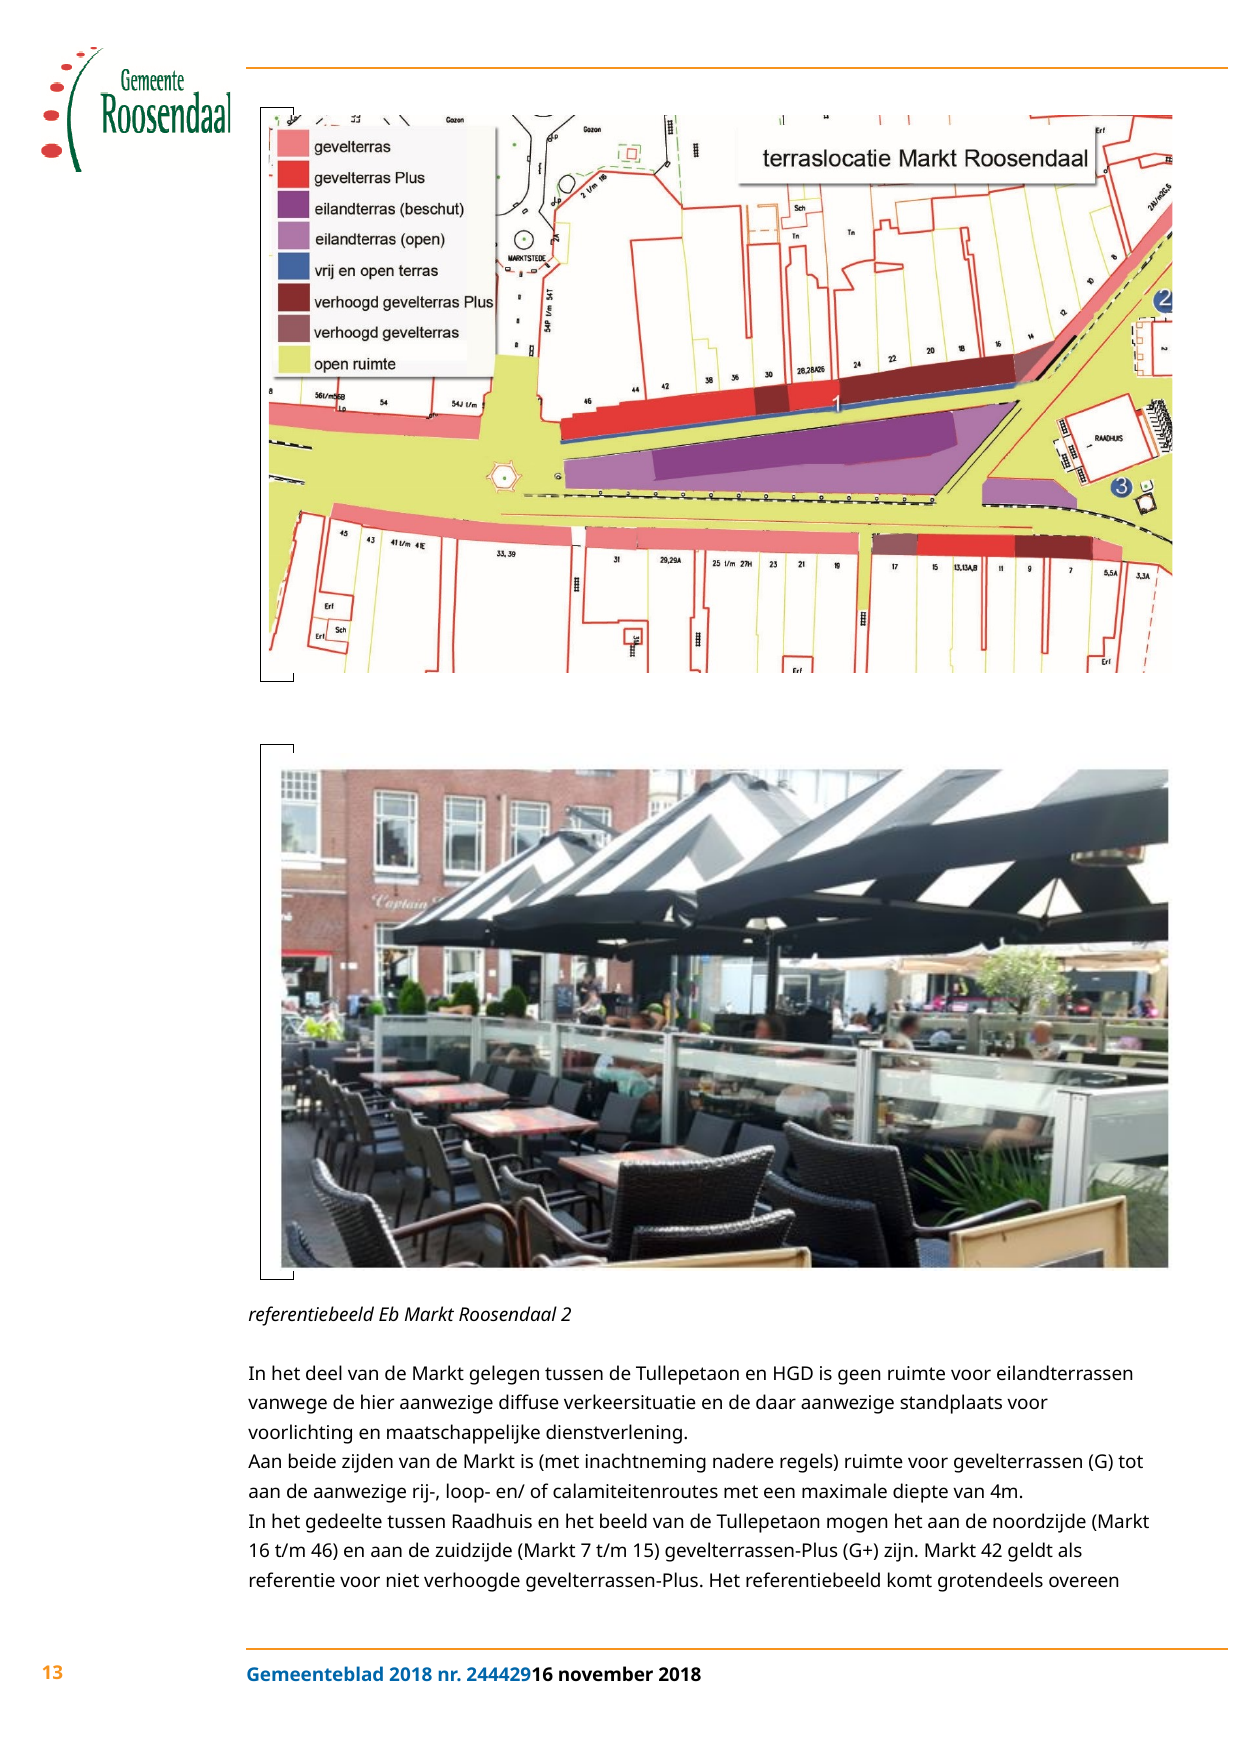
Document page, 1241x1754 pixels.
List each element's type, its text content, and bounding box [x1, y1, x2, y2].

picture [268, 115, 1173, 673]
text referentiebeeld Eb Markt Roosendaal 2 [248, 1301, 1152, 1326]
text In het deel van de Markt gelegen tussen de Tullepetaon en HGD is geen ruimte voor eilandterrassen vanwege de hier aanwezige diffuse verkeersituatie en de daar aanwezige standplaats voor voorlichting en maatschappelijke dienstverlening. [248, 1360, 1152, 1445]
picture [41, 47, 231, 172]
text Aan beide zijden van de Markt is (met inachtneming nadere regels) ruimte voor gevelterrassen (G) tot aan de aanwezige rij-, loop- en/ of calamiteitenroutes met een maximale diepte van 4m. [248, 1449, 1152, 1504]
text In het gedeelte tussen Raadhuis en het beeld van de Tullepetaon mogen het aan de noordzijde (Markt 16 t/m 46) en aan de zuidzijde (Markt 7 t/m 15) gevelterrassen-Plus (G+) zijn. Markt 42 geldt als referentie voor niet verhoogde gevelterrassen-Plus. Het referentiebeeld komt grotendeels overeen [248, 1508, 1152, 1593]
picture [268, 753, 1173, 1271]
